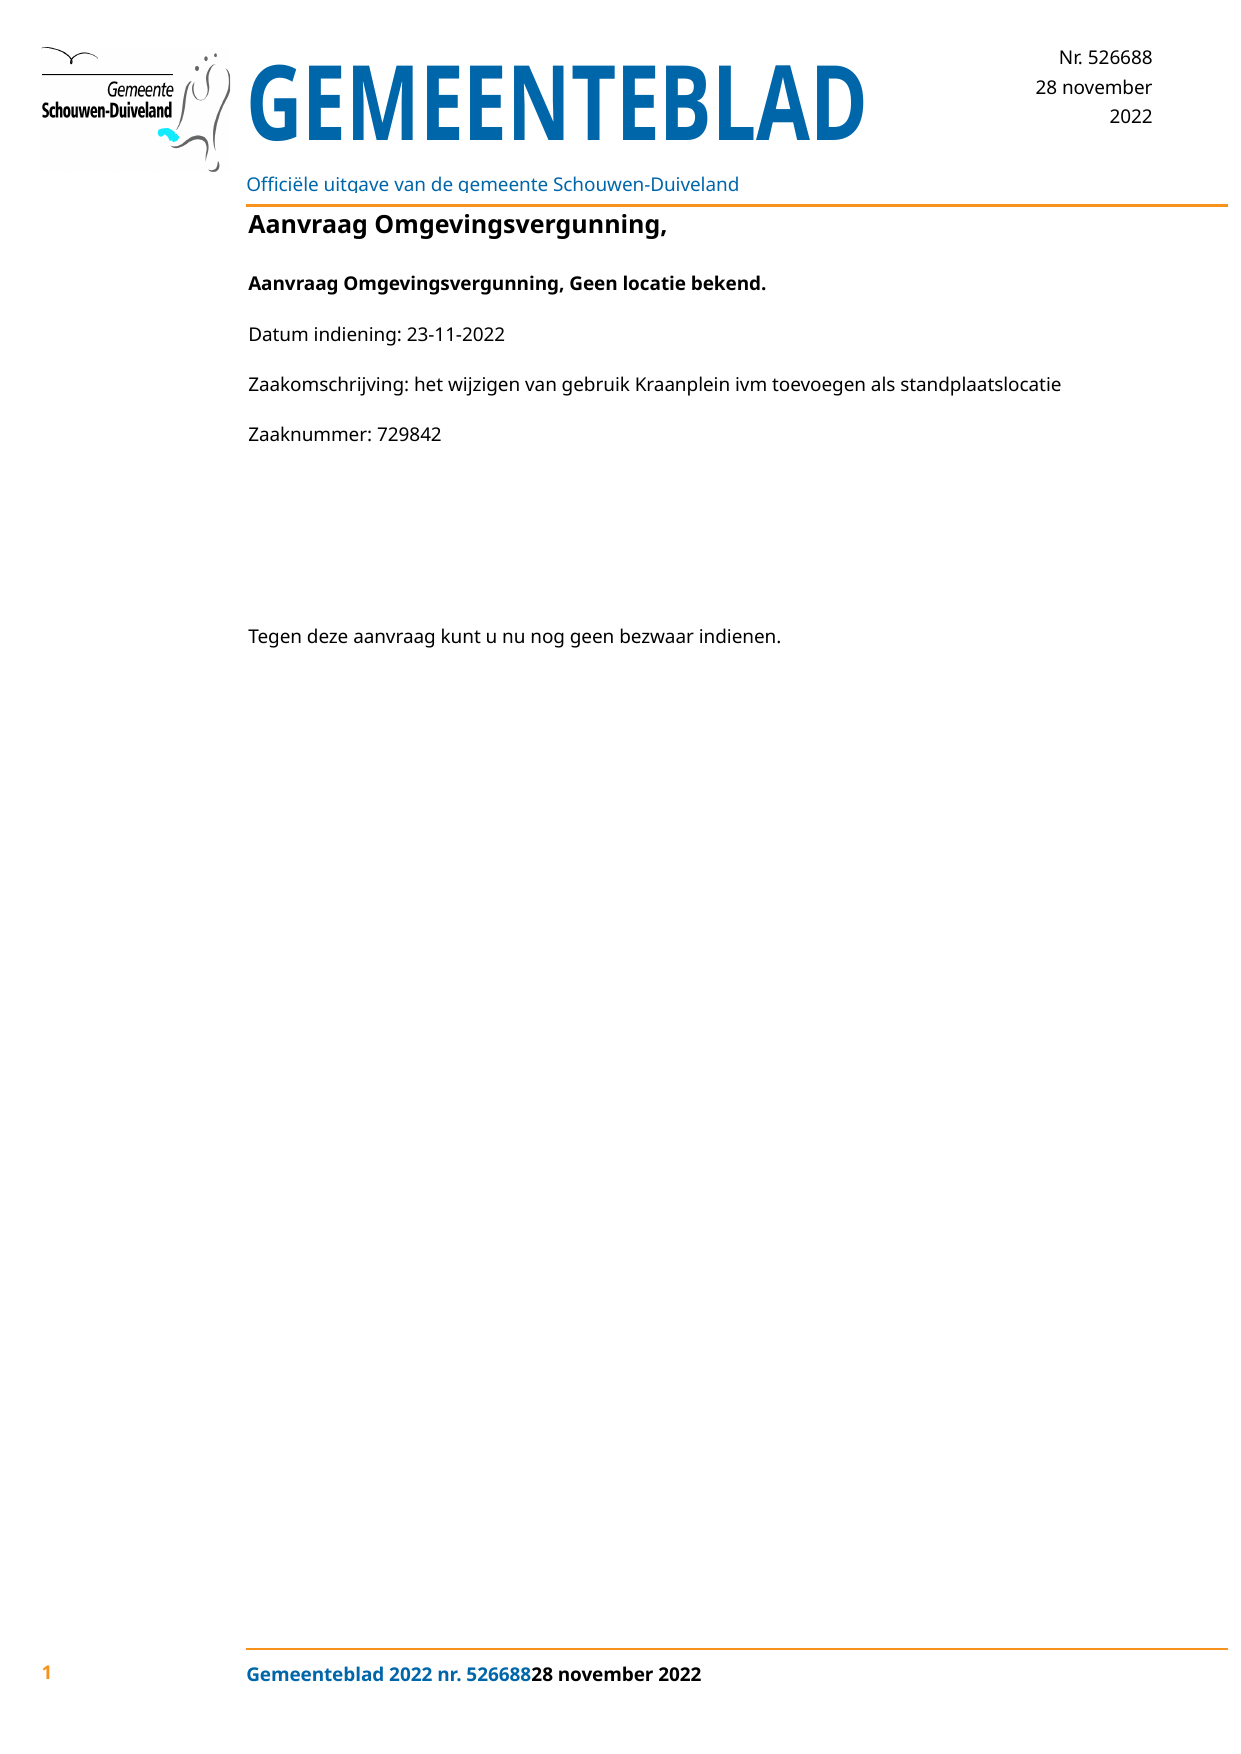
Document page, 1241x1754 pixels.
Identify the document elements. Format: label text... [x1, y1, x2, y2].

picture [41, 47, 231, 172]
text Aanvraag Omgevingsvergunning, [248, 207, 1152, 241]
text Datum indiening: 23-11-2022 [248, 321, 1152, 346]
text Tegen deze aanvraag kunt u nu nog geen bezwaar indienen. [248, 623, 1152, 649]
text Zaaknummer: 729842 [248, 422, 1152, 447]
text Aanvraag Omgevingsvergunning, Geen locatie bekend. [248, 270, 1152, 296]
text Zaakomschrijving: het wijzigen van gebruik Kraanplein ivm toevoegen als standplaatslocatie [248, 371, 1152, 397]
